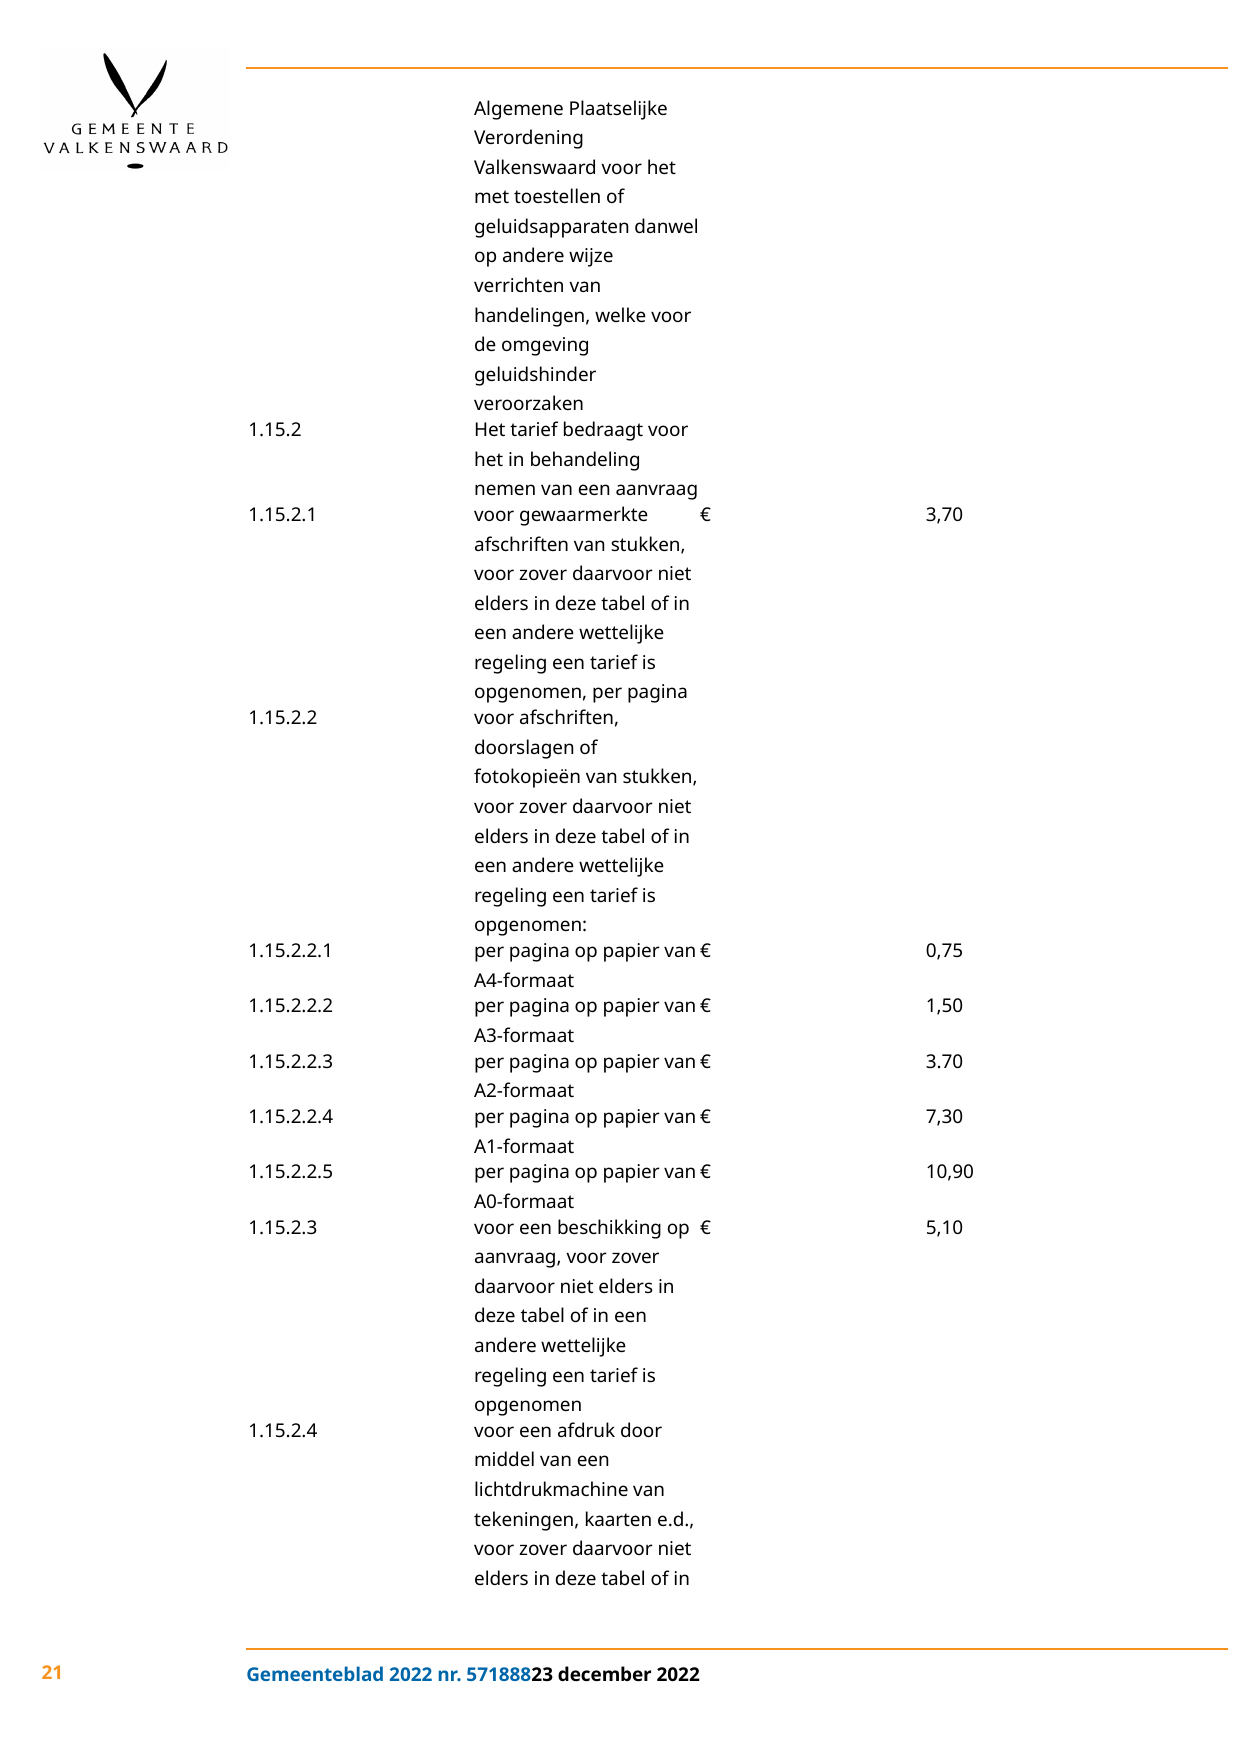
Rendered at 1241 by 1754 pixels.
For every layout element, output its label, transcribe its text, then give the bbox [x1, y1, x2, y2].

table_cell voor gewaarmerkte afschriften van stukken, voor zover daarvoor niet elders in deze tabel of in een andere wettelijke regeling een tarief is opgenomen, per pagina [474, 501, 700, 704]
table_cell [926, 416, 1152, 501]
table_cell 1.15.2.2.5 [248, 1159, 474, 1214]
table_cell 1,50 [926, 993, 1152, 1048]
table_cell [700, 416, 926, 501]
table_cell 1.15.2.4 [248, 1417, 474, 1591]
table_cell € [700, 937, 926, 993]
table_cell voor afschriften, doorslagen of fotokopieën van stukken, voor zover daarvoor niet elders in deze tabel of in een andere wettelijke regeling een tarief is opgenomen: [474, 705, 700, 937]
table_cell 5,10 [926, 1214, 1152, 1417]
table_cell [700, 705, 926, 937]
table_cell 1.15.2.2.1 [248, 937, 474, 993]
table_cell per pagina op papier van A1-formaat [474, 1103, 700, 1158]
table_cell per pagina op papier van A0-formaat [474, 1159, 700, 1214]
table_cell 7,30 [926, 1103, 1152, 1158]
table_cell [926, 705, 1152, 937]
table_cell [926, 95, 1152, 416]
table_cell 3,70 [926, 501, 1152, 704]
table_cell per pagina op papier van A4-formaat [474, 937, 700, 993]
table_cell voor een afdruk door middel van een lichtdrukmachine van tekeningen, kaarten e.d., voor zover daarvoor niet elders in deze tabel of in [474, 1417, 700, 1591]
table_cell [926, 1417, 1152, 1591]
table_cell € [700, 1214, 926, 1417]
table_cell 3.70 [926, 1048, 1152, 1103]
table_cell 0,75 [926, 937, 1152, 993]
table_cell Algemene Plaatselijke Verordening Valkenswaard voor het met toestellen of geluidsapparaten danwel op andere wijze verrichten van handelingen, welke voor de omgeving geluidshinder veroorzaken [474, 95, 700, 416]
table_cell voor een beschikking op aanvraag, voor zover daarvoor niet elders in deze tabel of in een andere wettelijke regeling een tarief is opgenomen [474, 1214, 700, 1417]
table_cell [248, 95, 474, 416]
table_cell 1.15.2.2 [248, 705, 474, 937]
table_cell 1.15.2.2.3 [248, 1048, 474, 1103]
table_cell 10,90 [926, 1159, 1152, 1214]
table_cell 1.15.2.2.2 [248, 993, 474, 1048]
table_cell per pagina op papier van A2-formaat [474, 1048, 700, 1103]
table_cell [700, 95, 926, 416]
table_cell per pagina op papier van A3-formaat [474, 993, 700, 1048]
table_cell € [700, 1103, 926, 1158]
picture [41, 47, 231, 172]
table_cell 1.15.2.3 [248, 1214, 474, 1417]
table_cell 1.15.2 [248, 416, 474, 501]
table_cell € [700, 501, 926, 704]
table_cell 1.15.2.2.4 [248, 1103, 474, 1158]
table_cell € [700, 993, 926, 1048]
table_cell € [700, 1048, 926, 1103]
table_cell [700, 1417, 926, 1591]
table_cell 1.15.2.1 [248, 501, 474, 704]
table_cell Het tarief bedraagt voor het in behandeling nemen van een aanvraag [474, 416, 700, 501]
table_cell € [700, 1159, 926, 1214]
